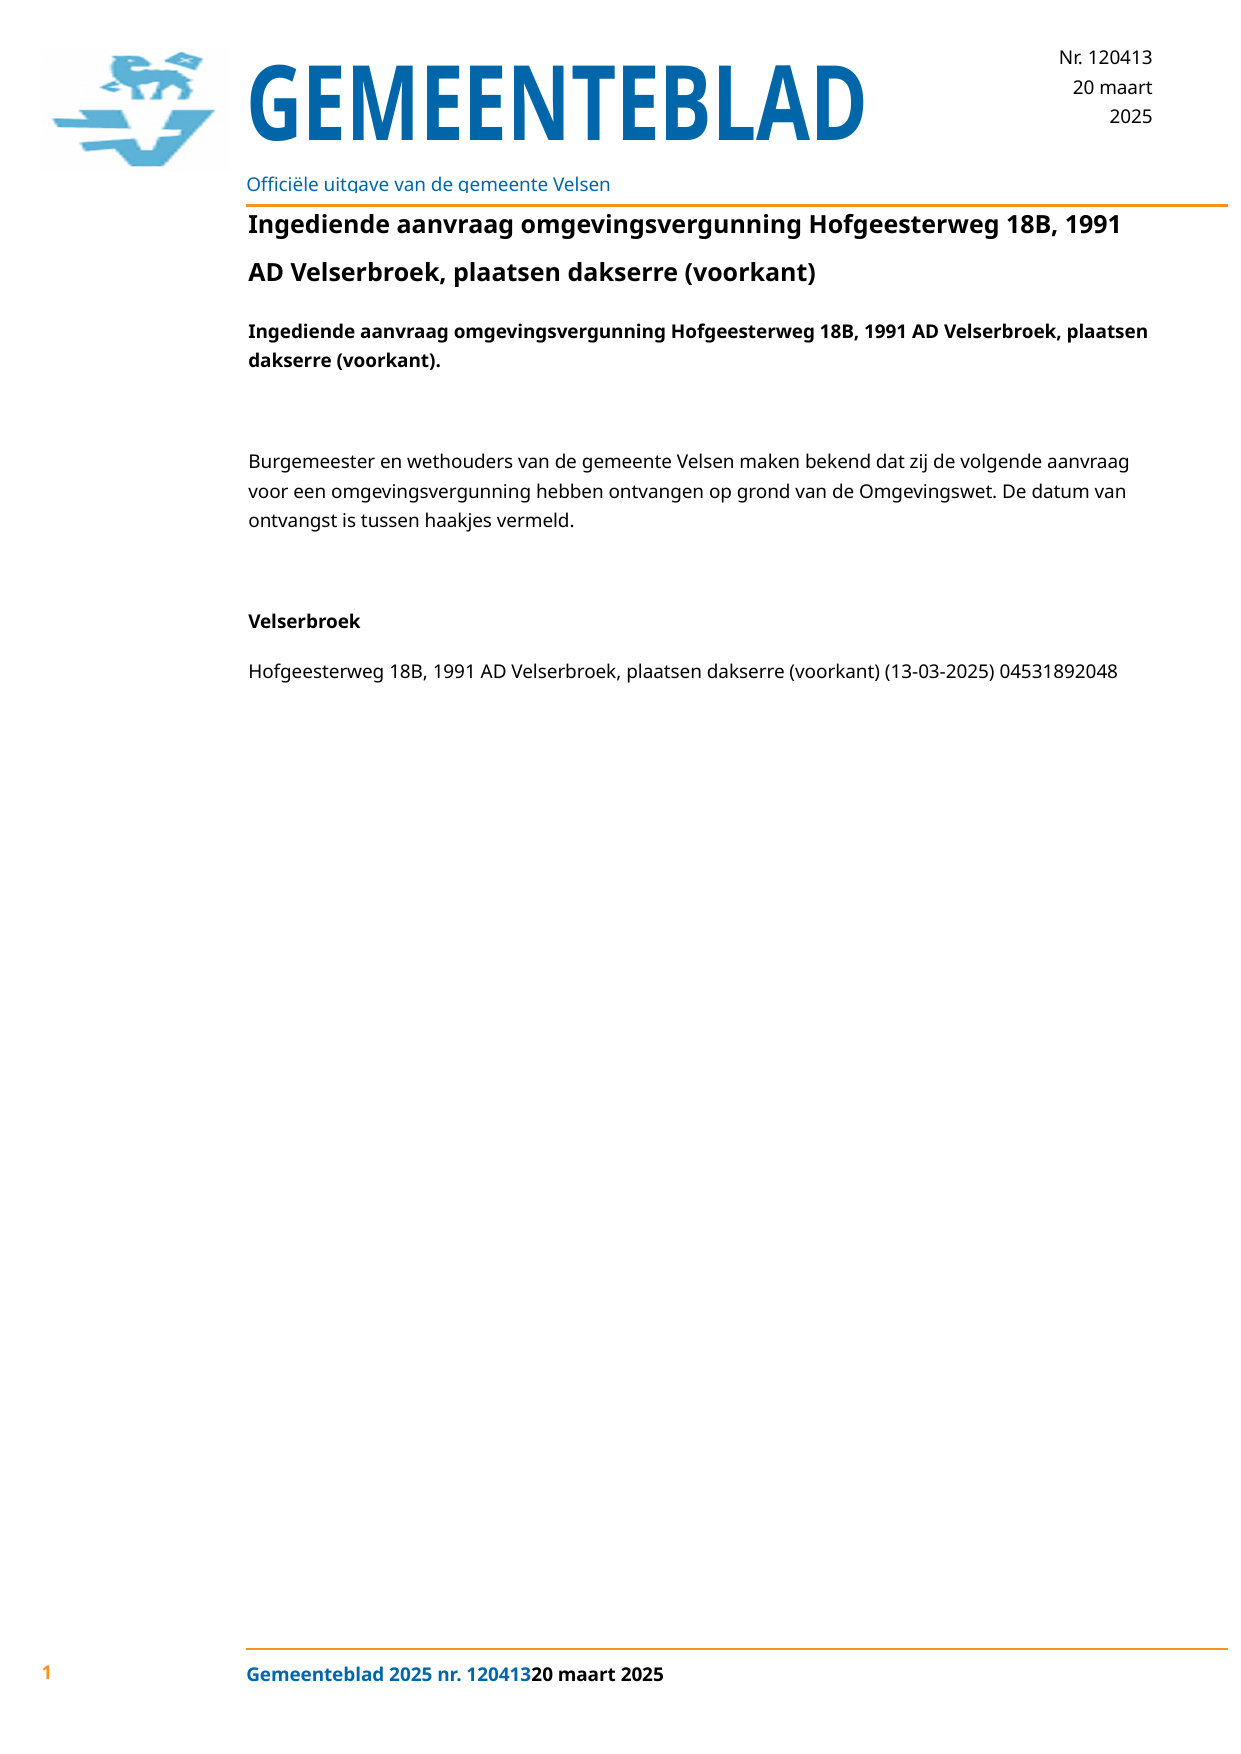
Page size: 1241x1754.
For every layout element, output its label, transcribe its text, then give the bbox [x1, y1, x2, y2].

text Hofgeesterweg 18B, 1991 AD Velserbroek, plaatsen dakserre (voorkant) (13-03-2025) 04531892048 [248, 659, 1152, 684]
text Ingediende aanvraag omgevingsvergunning Hofgeesterweg 18B, 1991 AD Velserbroek, plaatsen dakserre (voorkant). [248, 318, 1152, 373]
picture [41, 47, 231, 172]
text Velserbroek [248, 608, 1152, 634]
text Ingediende aanvraag omgevingsvergunning Hofgeesterweg 18B, 1991 AD Velserbroek, plaatsen dakserre (voorkant) [248, 207, 1152, 288]
text Burgemeester en wethouders van de gemeente Velsen maken bekend dat zij de volgende aanvraag voor een omgevingsvergunning hebben ontvangen op grond van de Omgevingswet. De datum van ontvangst is tussen haakjes vermeld. [248, 448, 1152, 533]
